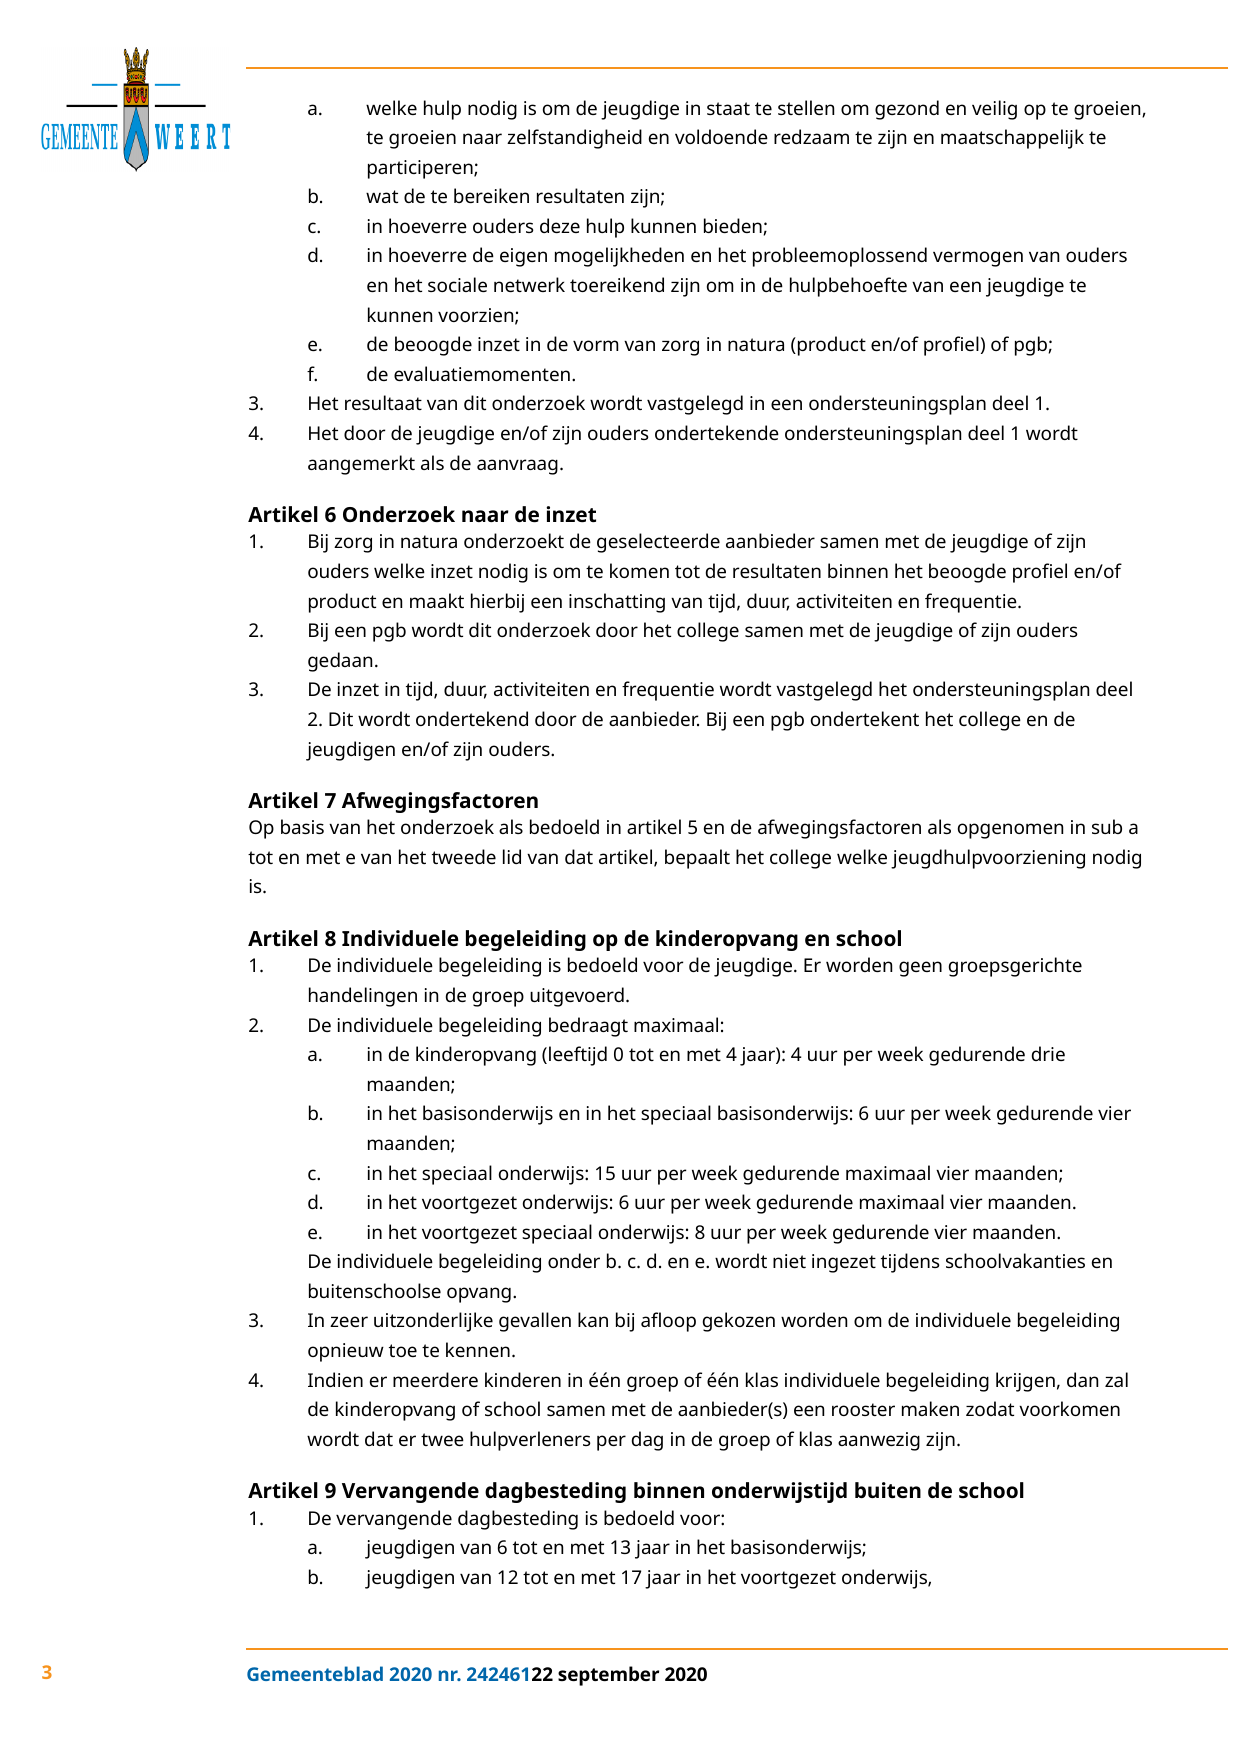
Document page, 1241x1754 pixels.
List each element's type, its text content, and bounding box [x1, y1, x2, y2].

list de beoogde inzet in de vorm van zorg in natura (product en/of profiel) of pgb; [307, 331, 1152, 357]
list de evaluatiemomenten. [307, 361, 1152, 387]
text Artikel 8 Individuele begeleiding op de kinderopvang en school [248, 924, 1152, 953]
picture [41, 47, 231, 172]
list wat de te bereiken resultaten zijn; [307, 183, 1152, 209]
list Indien er meerdere kinderen in één groep of één klas individuele begeleiding krijgen, dan zal de kinderopvang of school samen met de aanbieder(s) een rooster maken zodat voorkomen wordt dat er twee hulpverleners per dag in de groep of klas aanwezig zijn. [248, 1367, 1152, 1452]
text Op basis van het onderzoek als bedoeld in artikel 5 en de afwegingsfactoren als opgenomen in sub a tot en met e van het tweede lid van dat artikel, bepaalt het college welke jeugdhulpvoorziening nodig is. [248, 814, 1152, 899]
list In zeer uitzonderlijke gevallen kan bij afloop gekozen worden om de individuele begeleiding opnieuw toe te kennen. [248, 1308, 1152, 1363]
list jeugdigen van 6 tot en met 13 jaar in het basisonderwijs; [307, 1534, 1152, 1560]
list in hoeverre de eigen mogelijkheden en het probleemoplossend vermogen van ouders en het sociale netwerk toereikend zijn om in de hulpbehoefte van een jeugdige te kunnen voorzien; [307, 243, 1152, 328]
list in het basisonderwijs en in het speciaal basisonderwijs: 6 uur per week gedurende vier maanden; [307, 1101, 1152, 1156]
list Bij zorg in natura onderzoekt de geselecteerde aanbieder samen met de jeugdige of zijn ouders welke inzet nodig is om te komen tot de resultaten binnen het beoogde profiel en/of product en maakt hierbij een inschatting van tijd, duur, activiteiten en frequentie. [248, 529, 1152, 613]
list De individuele begeleiding onder b. c. d. en e. wordt niet ingezet tijdens schoolvakanties en buitenschoolse opvang. [248, 1248, 1152, 1304]
list De individuele begeleiding bedraagt maximaal: [248, 1012, 1152, 1037]
text Artikel 7 Afwegingsfactoren [248, 786, 1152, 814]
list De vervangende dagbesteding is bedoeld voor: [248, 1505, 1152, 1531]
list in de kinderopvang (leeftijd 0 tot en met 4 jaar): 4 uur per week gedurende drie maanden; [307, 1041, 1152, 1097]
list in het voortgezet onderwijs: 6 uur per week gedurende maximaal vier maanden. [307, 1189, 1152, 1215]
list in het voortgezet speciaal onderwijs: 8 uur per week gedurende vier maanden. [307, 1219, 1152, 1244]
list De individuele begeleiding is bedoeld voor de jeugdige. Er worden geen groepsgerichte handelingen in de groep uitgevoerd. [248, 953, 1152, 1008]
list De inzet in tijd, duur, activiteiten en frequentie wordt vastgelegd het ondersteuningsplan deel 2. Dit wordt ondertekend door de aanbieder. Bij een pgb ondertekent het college en de jeugdigen en/of zijn ouders. [248, 677, 1152, 761]
list Het resultaat van dit onderzoek wordt vastgelegd in een ondersteuningsplan deel 1. [248, 391, 1152, 416]
text Artikel 9 Vervangende dagbesteding binnen onderwijstijd buiten de school [248, 1476, 1152, 1505]
list welke hulp nodig is om de jeugdige in staat te stellen om gezond en veilig op te groeien, te groeien naar zelfstandigheid en voldoende redzaam te zijn en maatschappelijk te participeren; [307, 95, 1152, 180]
list jeugdigen van 12 tot en met 17 jaar in het voortgezet onderwijs, [307, 1564, 1152, 1590]
list in hoeverre ouders deze hulp kunnen bieden; [307, 213, 1152, 239]
list in het speciaal onderwijs: 15 uur per week gedurende maximaal vier maanden; [307, 1160, 1152, 1185]
list Het door de jeugdige en/of zijn ouders ondertekende ondersteuningsplan deel 1 wordt aangemerkt als de aanvraag. [248, 420, 1152, 476]
text Artikel 6 Onderzoek naar de inzet [248, 500, 1152, 529]
list Bij een pgb wordt dit onderzoek door het college samen met de jeugdige of zijn ouders gedaan. [248, 617, 1152, 673]
